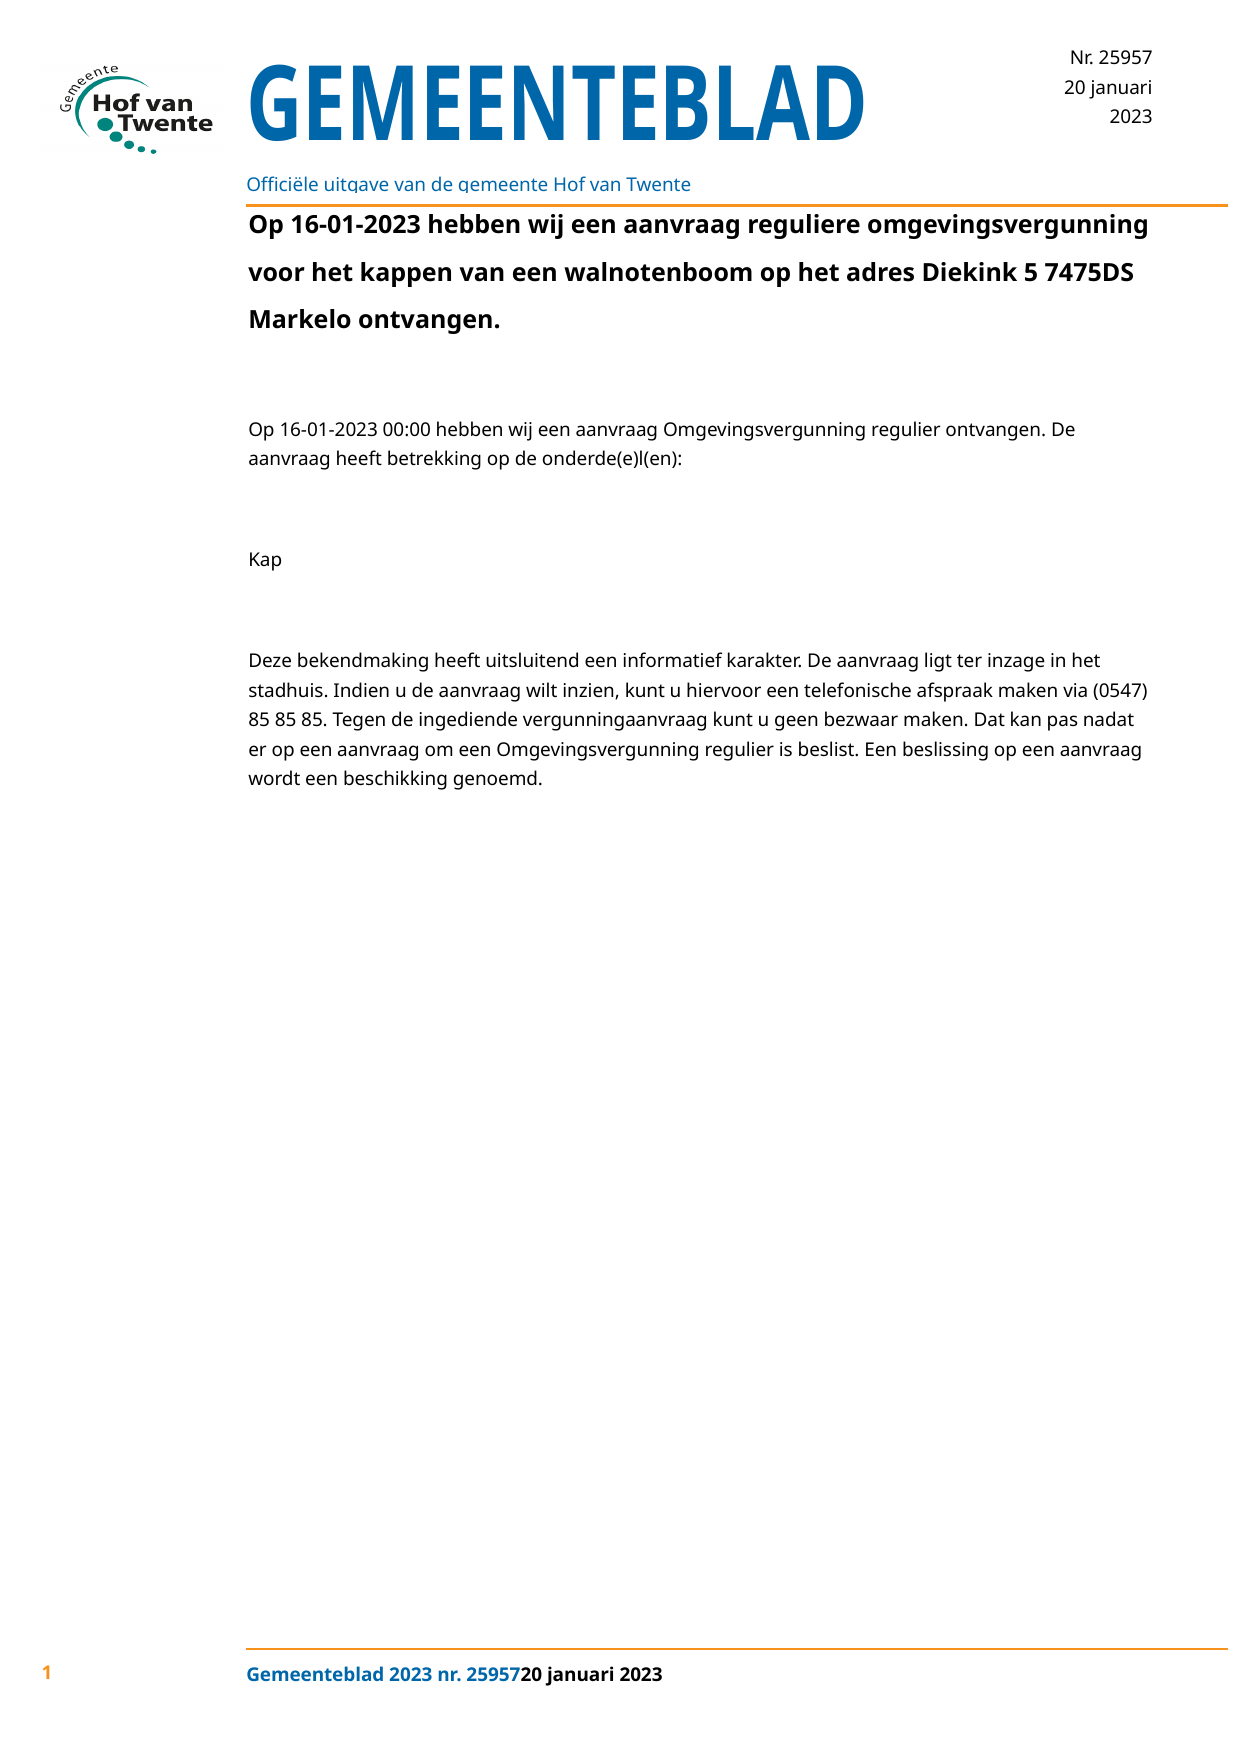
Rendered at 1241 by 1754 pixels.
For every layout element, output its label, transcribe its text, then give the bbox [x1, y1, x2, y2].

text Op 16-01-2023 hebben wij een aanvraag reguliere omgevingsvergunning voor het kappen van een walnotenboom op het adres Diekink 5 7475DS Markelo ontvangen. [248, 207, 1152, 336]
text Kap [248, 546, 1152, 572]
picture [41, 47, 231, 172]
text Op 16-01-2023 00:00 hebben wij een aanvraag Omgevingsvergunning regulier ontvangen. De aanvraag heeft betrekking op de onderde(e)l(en): [248, 416, 1152, 471]
text Deze bekendmaking heeft uitsluitend een informatief karakter. De aanvraag ligt ter inzage in het stadhuis. Indien u de aanvraag wilt inzien, kunt u hiervoor een telefonische afspraak maken via (0547) 85 85 85. Tegen de ingediende vergunningaanvraag kunt u geen bezwaar maken. Dat kan pas nadat er op een aanvraag om een Omgevingsvergunning regulier is beslist. Een beslissing op een aanvraag wordt een beschikking genoemd. [248, 647, 1152, 791]
